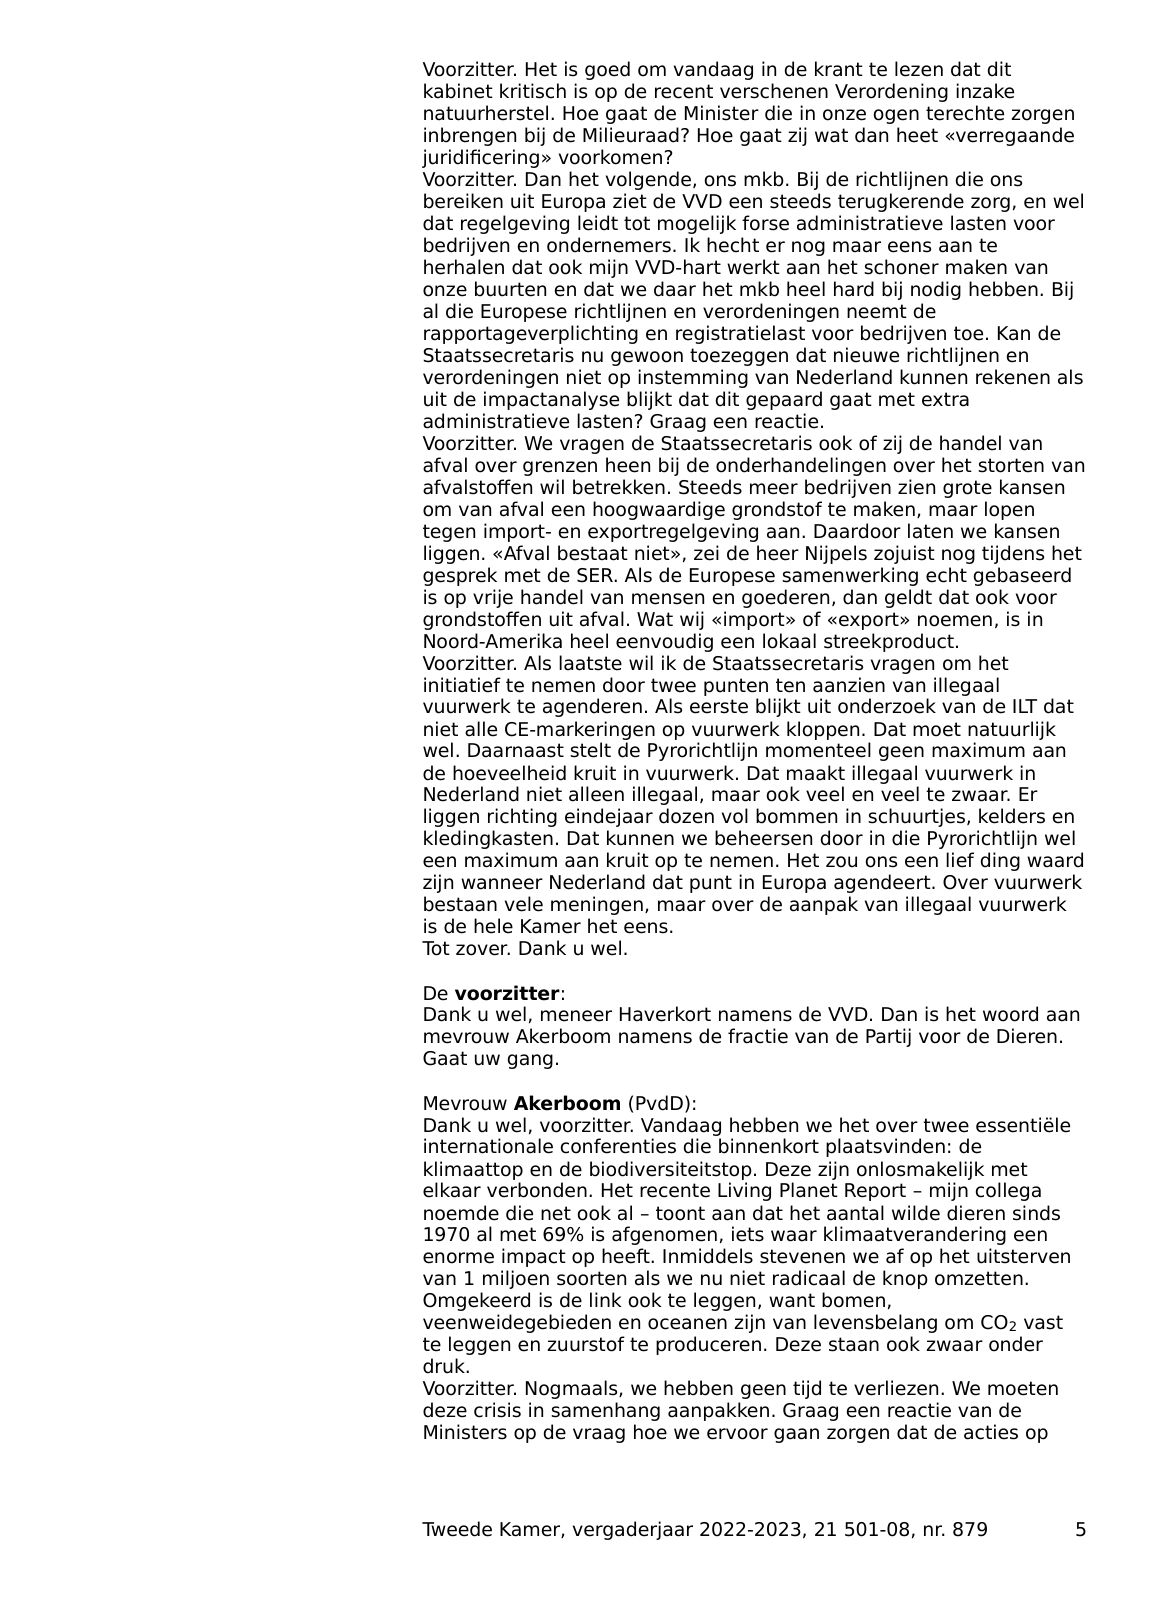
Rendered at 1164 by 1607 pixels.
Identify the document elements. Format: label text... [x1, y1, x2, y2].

text Dank u wel, meneer Haverkort namens de VVD. Dan is het woord aan mevrouw Akerboom namens de fractie van de Partij voor de Dieren. Gaat uw gang. [422, 1004, 1087, 1070]
text Voorzitter. Dan het volgende, ons mkb. Bij de richtlijnen die ons bereiken uit Europa ziet de VVD een steeds terugkerende zorg, en wel dat regelgeving leidt tot mogelijk forse administratieve lasten voor bedrijven en ondernemers. Ik hecht er nog maar eens aan te herhalen dat ook mijn VVD-hart werkt aan het schoner maken van onze buurten en dat we daar het mkb heel hard bij nodig hebben. Bij al die Europese richtlijnen en verordeningen neemt de rapportageverplichting en registratielast voor bedrijven toe. Kan de Staatssecretaris nu gewoon toezeggen dat nieuwe richtlijnen en verordeningen niet op instemming van Nederland kunnen rekenen als uit de impactanalyse blijkt dat dit gepaard gaat met extra administratieve lasten? Graag een reactie. [422, 169, 1087, 433]
text Voorzitter. Nogmaals, we hebben geen tijd te verliezen. We moeten deze crisis in samenhang aanpakken. Graag een reactie van de Ministers op de vraag hoe we ervoor gaan zorgen dat de acties op [422, 1378, 1087, 1444]
text Voorzitter. Als laatste wil ik de Staatssecretaris vragen om het initiatief te nemen door twee punten ten aanzien van illegaal vuurwerk te agenderen. Als eerste blijkt uit onderzoek van de ILT dat niet alle CE-markeringen op vuurwerk kloppen. Dat moet natuurlijk wel. Daarnaast stelt de Pyrorichtlijn momenteel geen maximum aan de hoeveelheid kruit in vuurwerk. Dat maakt illegaal vuurwerk in Nederland niet alleen illegaal, maar ook veel en veel te zwaar. Er liggen richting eindejaar dozen vol bommen in schuurtjes, kelders en kledingkasten. Dat kunnen we beheersen door in die Pyrorichtlijn wel een maximum aan kruit op te nemen. Het zou ons een lief ding waard zijn wanneer Nederland dat punt in Europa agendeert. Over vuurwerk bestaan vele meningen, maar over de aanpak van illegaal vuurwerk is de hele Kamer het eens. [422, 652, 1087, 938]
text Dank u wel, voorzitter. Vandaag hebben we het over twee essentiële internationale conferenties die binnenkort plaatsvinden: de klimaattop en de biodiversiteitstop. Deze zijn onlosmakelijk met elkaar verbonden. Het recente Living Planet Report – mijn collega noemde die net ook al – toont aan dat het aantal wilde dieren sinds 1970 al met 69% is afgenomen, iets waar klimaatverandering een enorme impact op heeft. Inmiddels stevenen we af op het uitsterven van 1 miljoen soorten als we nu niet radicaal de knop omzetten. Omgekeerd is de link ook te leggen, want bomen, veenweidegebieden en oceanen zijn van levensbelang om CO2 vast te leggen en zuurstof te produceren. Deze staan ook zwaar onder druk. [422, 1114, 1087, 1378]
text Mevrouw Akerboom (PvdD): [422, 1092, 1087, 1114]
text Voorzitter. We vragen de Staatssecretaris ook of zij de handel van afval over grenzen heen bij de onderhandelingen over het storten van afvalstoffen wil betrekken. Steeds meer bedrijven zien grote kansen om van afval een hoogwaardige grondstof te maken, maar lopen tegen import- en exportregelgeving aan. Daardoor laten we kansen liggen. «Afval bestaat niet», zei de heer Nijpels zojuist nog tijdens het gesprek met de SER. Als de Europese samenwerking echt gebaseerd is op vrije handel van mensen en goederen, dan geldt dat ook voor grondstoffen uit afval. Wat wij «import» of «export» noemen, is in Noord-Amerika heel eenvoudig een lokaal streekproduct. [422, 433, 1087, 652]
text Tot zover. Dank u wel. [422, 938, 1087, 960]
text De voorzitter: [422, 982, 1087, 1004]
text Voorzitter. Het is goed om vandaag in de krant te lezen dat dit kabinet kritisch is op de recent verschenen Verordening inzake natuurherstel. Hoe gaat de Minister die in onze ogen terechte zorgen inbrengen bij de Milieuraad? Hoe gaat zij wat dan heet «verregaande juridificering» voorkomen? [422, 59, 1087, 169]
